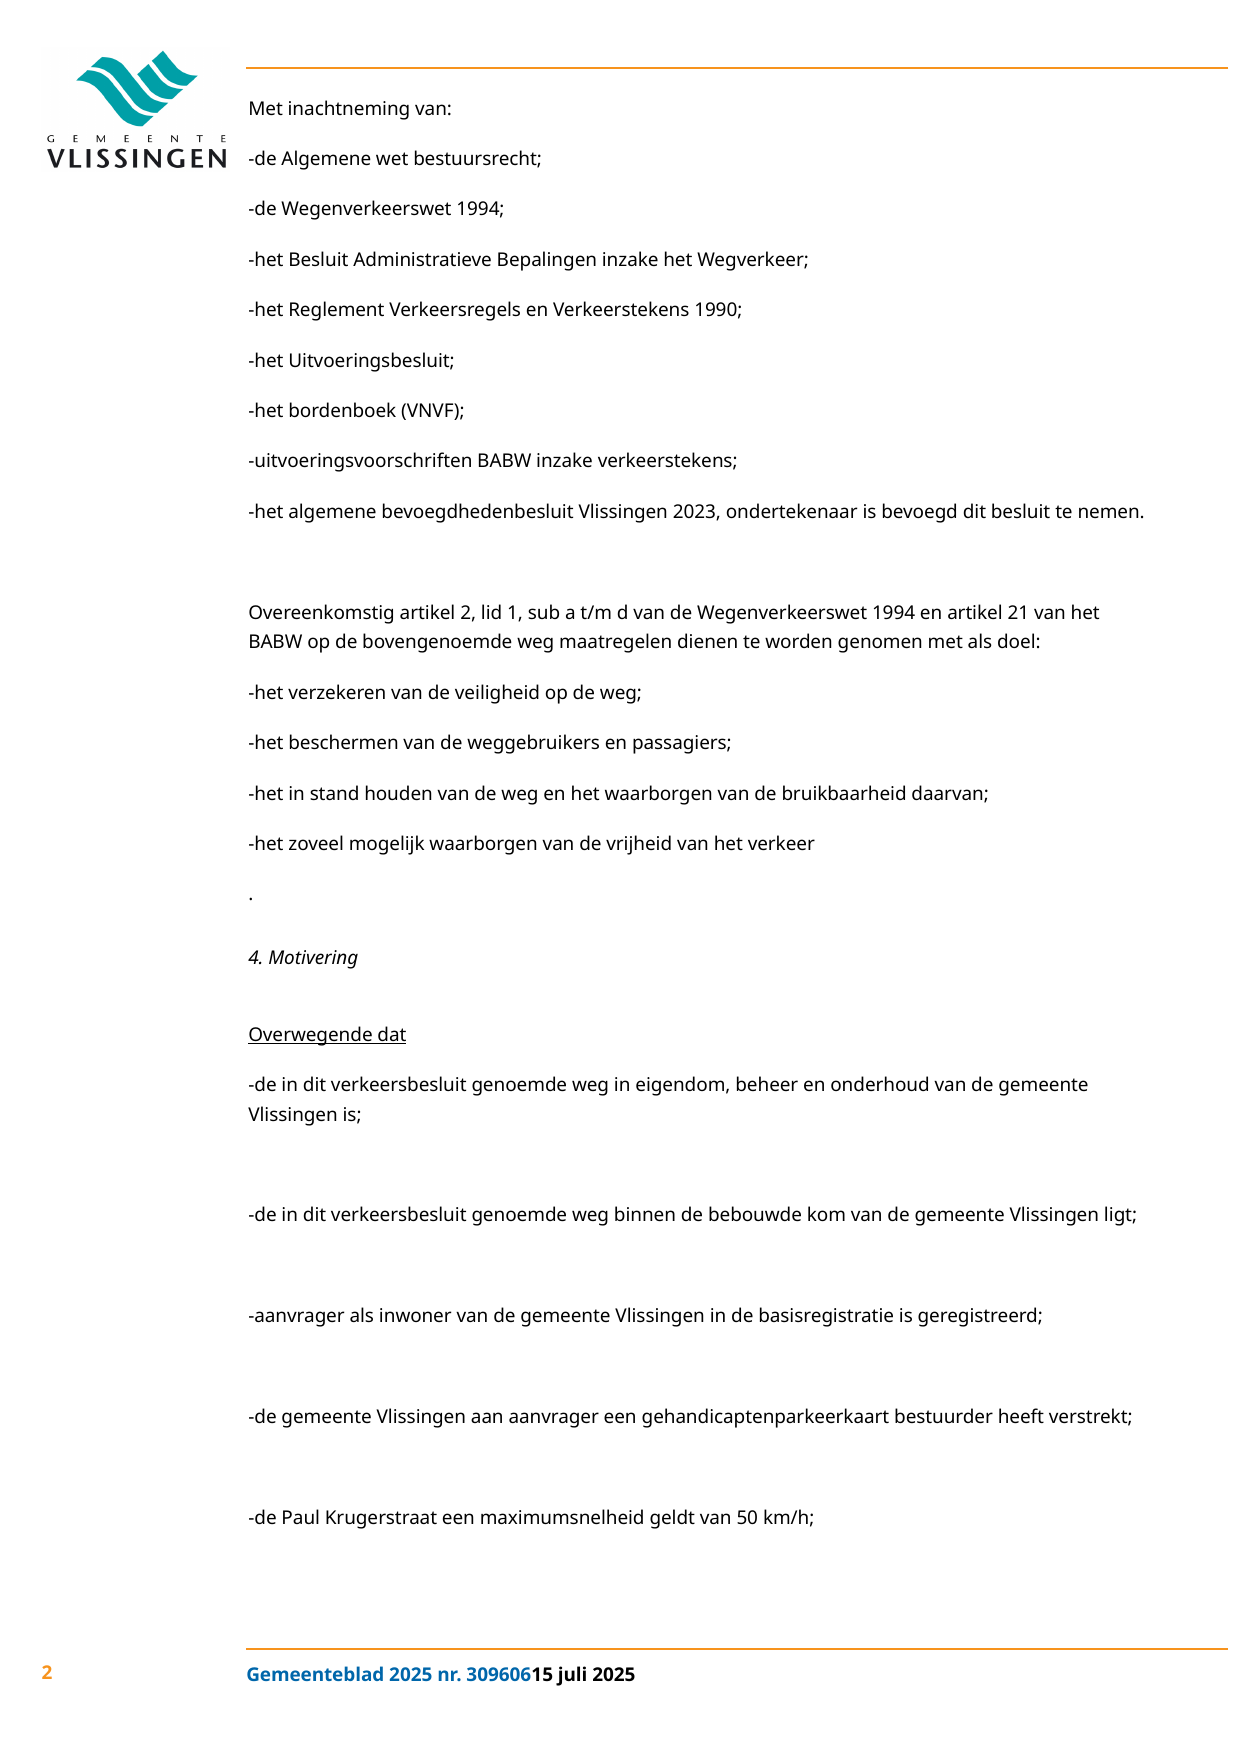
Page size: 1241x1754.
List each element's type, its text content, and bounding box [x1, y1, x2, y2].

text -het Uitvoeringsbesluit; [248, 347, 1152, 373]
text -het Reglement Verkeersregels en Verkeerstekens 1990; [248, 296, 1152, 322]
text -het bordenboek (VNVF); [248, 397, 1152, 423]
text -de Paul Krugerstraat een maximumsnelheid geldt van 50 km/h; [248, 1504, 1152, 1530]
text Overwegende dat [248, 1021, 1152, 1046]
text -de Wegenverkeerswet 1994; [248, 196, 1152, 221]
text -het beschermen van de weggebruikers en passagiers; [248, 729, 1152, 755]
text 4. Motivering [248, 944, 1152, 970]
text Overeenkomstig artikel 2, lid 1, sub a t/m d van de Wegenverkeerswet 1994 en artikel 21 van het BABW op de bovengenoemde weg maatregelen dienen te worden genomen met als doel: [248, 599, 1152, 654]
text -het Besluit Administratieve Bepalingen inzake het Wegverkeer; [248, 246, 1152, 272]
text -aanvrager als inwoner van de gemeente Vlissingen in de basisregistratie is geregistreerd; [248, 1302, 1152, 1328]
text -uitvoeringsvoorschriften BABW inzake verkeerstekens; [248, 448, 1152, 473]
text -de Algemene wet bestuursrecht; [248, 145, 1152, 171]
text -de gemeente Vlissingen aan aanvrager een gehandicaptenparkeerkaart bestuurder heeft verstrekt; [248, 1403, 1152, 1429]
picture [41, 47, 231, 172]
text -het algemene bevoegdhedenbesluit Vlissingen 2023, ondertekenaar is bevoegd dit besluit te nemen. [248, 498, 1152, 524]
text Met inachtneming van: [248, 95, 1152, 121]
text -het in stand houden van de weg en het waarborgen van de bruikbaarheid daarvan; [248, 780, 1152, 806]
text -de in dit verkeersbesluit genoemde weg in eigendom, beheer en onderhoud van de gemeente Vlissingen is; [248, 1071, 1152, 1126]
text . [248, 881, 1152, 906]
text -de in dit verkeersbesluit genoemde weg binnen de bebouwde kom van de gemeente Vlissingen ligt; [248, 1202, 1152, 1227]
text -het verzekeren van de veiligheid op de weg; [248, 679, 1152, 705]
text -het zoveel mogelijk waarborgen van de vrijheid van het verkeer [248, 830, 1152, 856]
